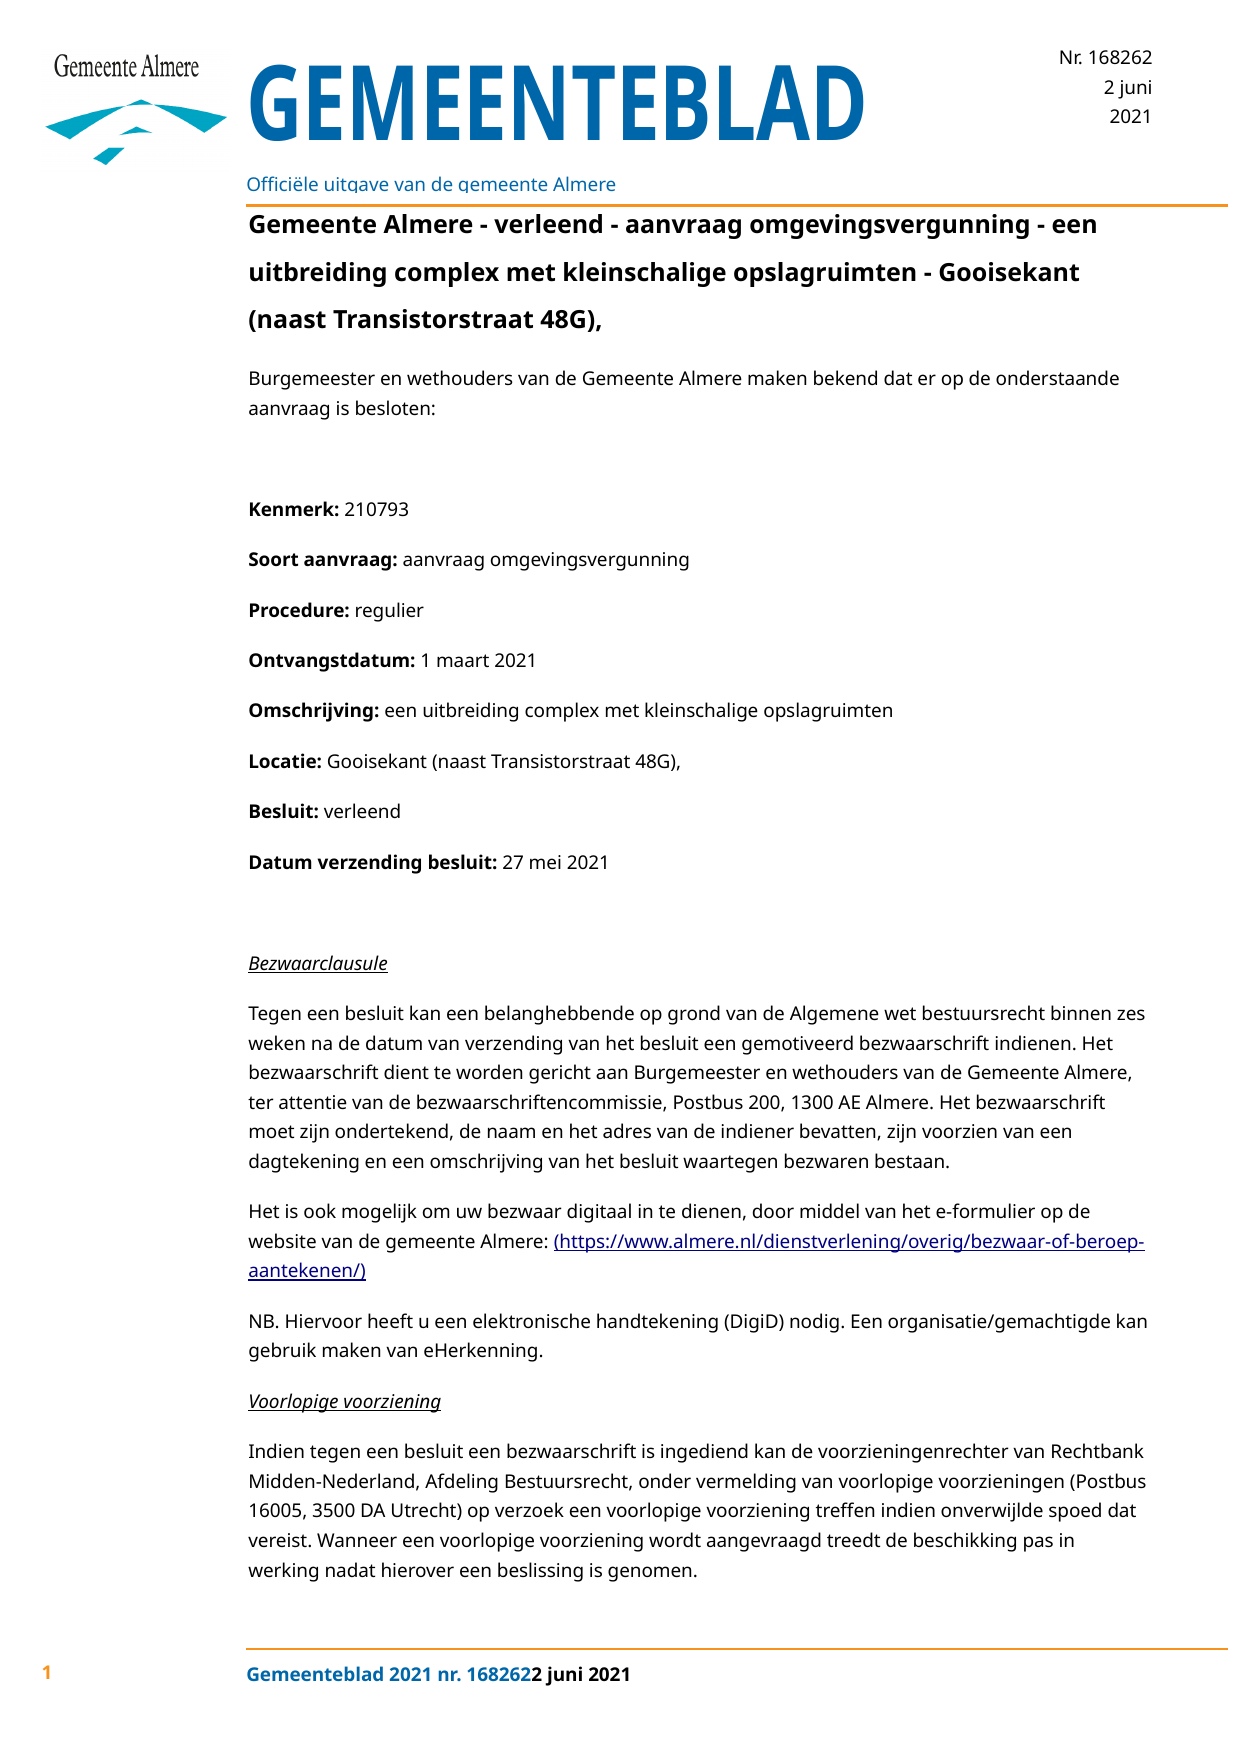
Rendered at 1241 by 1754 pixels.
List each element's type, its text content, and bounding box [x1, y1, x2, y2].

text NB. Hiervoor heeft u een elektronische handtekening (DigiD) nodig. Een organisatie/gemachtigde kan gebruik maken van eHerkenning. [248, 1308, 1152, 1363]
text Kenmerk: 210793 [248, 496, 1152, 522]
text Besluit: verleend [248, 798, 1152, 824]
text Datum verzending besluit: 27 mei 2021 [248, 849, 1152, 874]
text Indien tegen een besluit een bezwaarschrift is ingediend kan de voorzieningenrechter van Rechtbank Midden-Nederland, Afdeling Bestuursrecht, onder vermelding van voorlopige voorzieningen (Postbus 16005, 3500 DA Utrecht) op verzoek een voorlopige voorziening treffen indien onverwijlde spoed dat vereist. Wanneer een voorlopige voorziening wordt aangevraagd treedt de beschikking pas in werking nadat hierover een beslissing is genomen. [248, 1438, 1152, 1582]
text Gemeente Almere - verleend - aanvraag omgevingsvergunning - een uitbreiding complex met kleinschalige opslagruimten - Gooisekant (naast Transistorstraat 48G), [248, 207, 1152, 336]
text Procedure: regulier [248, 597, 1152, 622]
text Bezwaarclausule [248, 950, 1152, 975]
text Burgemeester en wethouders van de Gemeente Almere maken bekend dat er op de onderstaande aanvraag is besloten: [248, 366, 1152, 421]
text Het is ook mogelijk om uw bezwaar digitaal in te dienen, door middel van het e-formulier op de website van de gemeente Almere: (https://www.almere.nl/dienstverlening/overig/bezwaar-of-beroep-aantekenen/) [248, 1198, 1152, 1283]
text Tegen een besluit kan een belanghebbende op grond van de Algemene wet bestuursrecht binnen zes weken na de datum van verzending van het besluit een gemotiveerd bezwaarschrift indienen. Het bezwaarschrift dient te worden gericht aan Burgemeester en wethouders van de Gemeente Almere, ter attentie van de bezwaarschriftencommissie, Postbus 200, 1300 AE Almere. Het bezwaarschrift moet zijn ondertekend, de naam en het adres van de indiener bevatten, zijn voorzien van een dagtekening en een omschrijving van het besluit waartegen bezwaren bestaan. [248, 1000, 1152, 1174]
text Voorlopige voorziening [248, 1388, 1152, 1414]
text Omschrijving: een uitbreiding complex met kleinschalige opslagruimten [248, 698, 1152, 723]
picture [41, 47, 231, 172]
text Locatie: Gooisekant (naast Transistorstraat 48G), [248, 748, 1152, 774]
text Soort aanvraag: aanvraag omgevingsvergunning [248, 546, 1152, 572]
text Ontvangstdatum: 1 maart 2021 [248, 647, 1152, 673]
